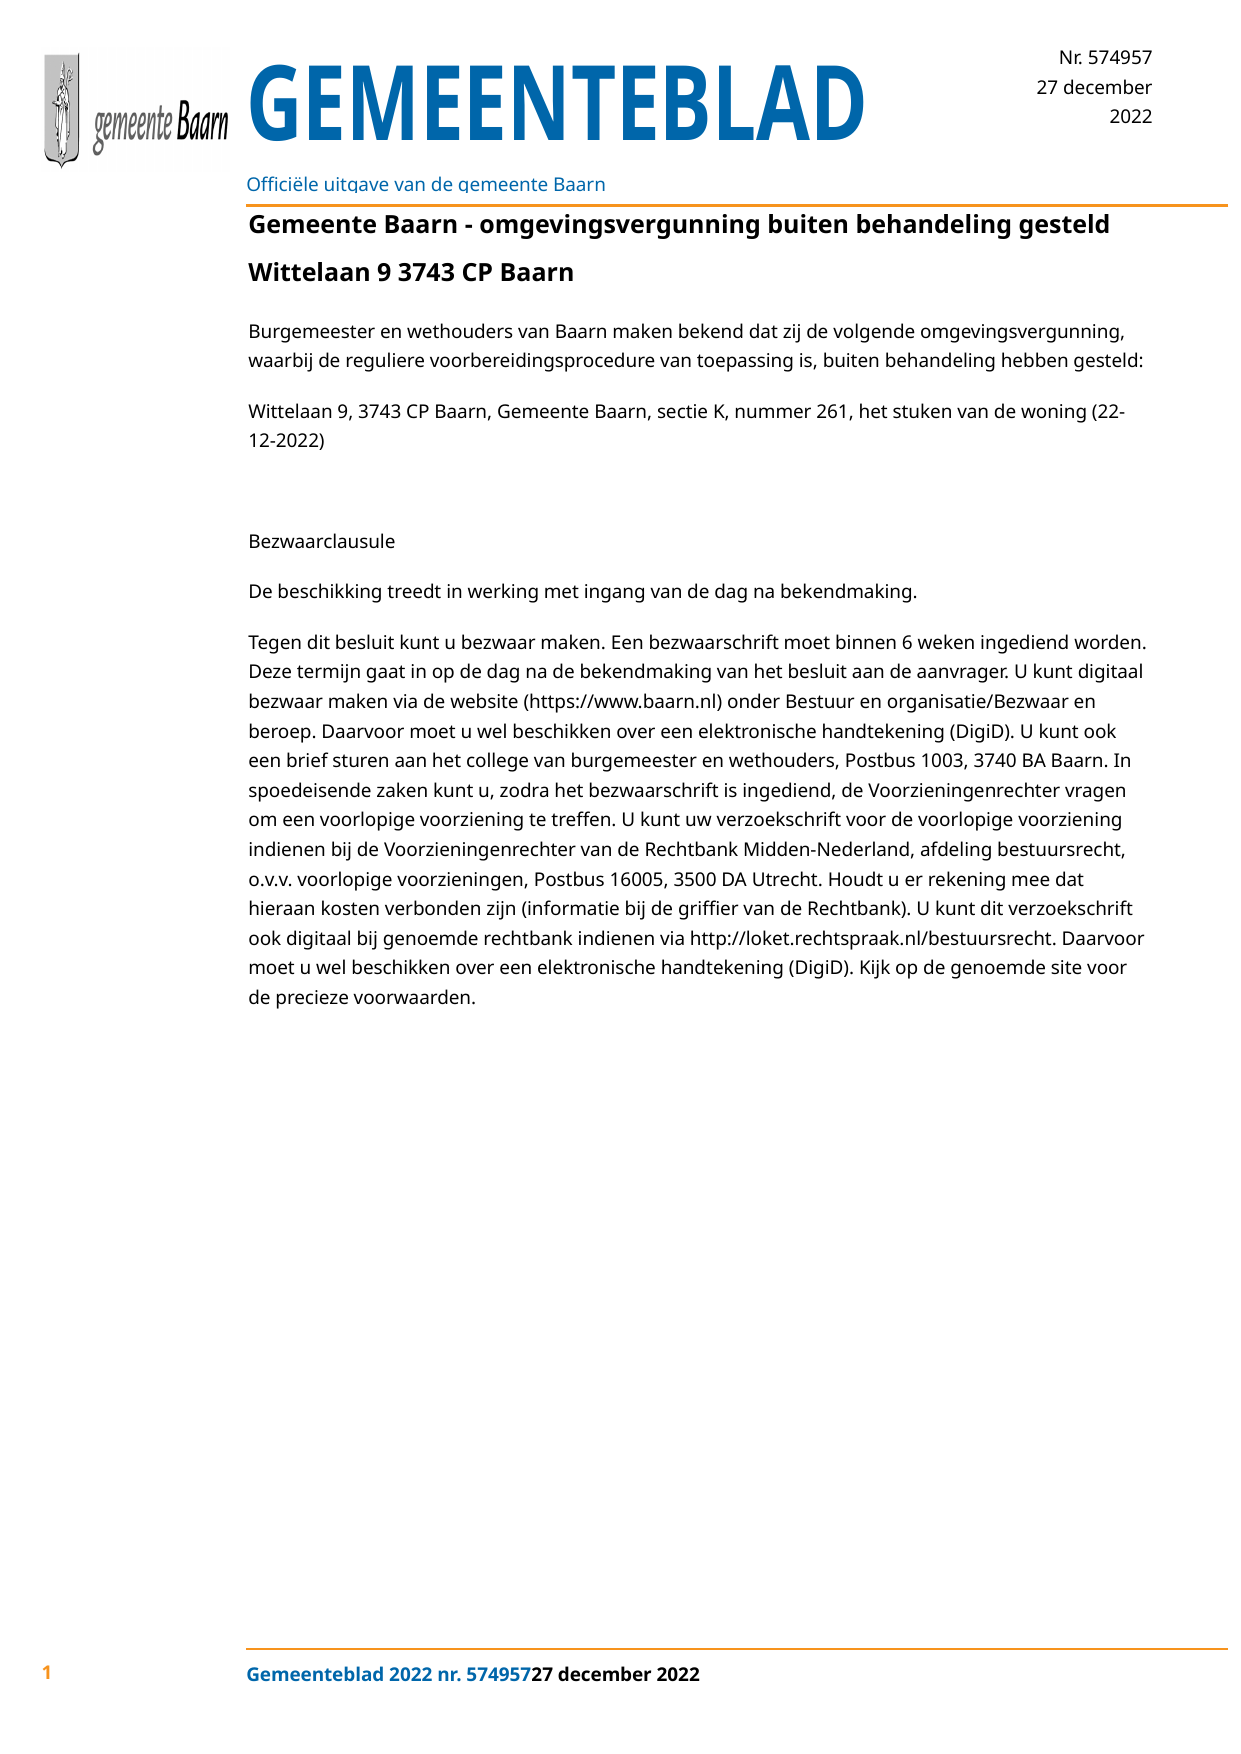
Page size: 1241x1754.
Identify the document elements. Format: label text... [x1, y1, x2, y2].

text Bezwaarclausule [248, 528, 1152, 554]
text Burgemeester en wethouders van Baarn maken bekend dat zij de volgende omgevingsvergunning, waarbij de reguliere voorbereidingsprocedure van toepassing is, buiten behandeling hebben gesteld: [248, 318, 1152, 373]
text Wittelaan 9, 3743 CP Baarn, Gemeente Baarn, sectie K, nummer 261, het stuken van de woning (22-12-2022) [248, 398, 1152, 453]
text De beschikking treedt in werking met ingang van de dag na bekendmaking. [248, 579, 1152, 604]
text Tegen dit besluit kunt u bezwaar maken. Een bezwaarschrift moet binnen 6 weken ingediend worden. Deze termijn gaat in op de dag na de bekendmaking van het besluit aan de aanvrager. U kunt digitaal bezwaar maken via de website (https://www.baarn.nl) onder Bestuur en organisatie/Bezwaar en beroep. Daarvoor moet u wel beschikken over een elektronische handtekening (DigiD). U kunt ook een brief sturen aan het college van burgemeester en wethouders, Postbus 1003, 3740 BA Baarn. In spoedeisende zaken kunt u, zodra het bezwaarschrift is ingediend, de Voorzieningenrechter vragen om een voorlopige voorziening te treffen. U kunt uw verzoekschrift voor de voorlopige voorziening indienen bij de Voorzieningenrechter van de Rechtbank Midden-Nederland, afdeling bestuursrecht, o.v.v. voorlopige voorzieningen, Postbus 16005, 3500 DA Utrecht. Houdt u er rekening mee dat hieraan kosten verbonden zijn (informatie bij de griffier van de Rechtbank). U kunt dit verzoekschrift ook digitaal bij genoemde rechtbank indienen via http://loket.rechtspraak.nl/bestuursrecht. Daarvoor moet u wel beschikken over een elektronische handtekening (DigiD). Kijk op de genoemde site voor de precieze voorwaarden. [248, 629, 1152, 1010]
text Gemeente Baarn - omgevingsvergunning buiten behandeling gesteld Wittelaan 9 3743 CP Baarn [248, 207, 1152, 288]
picture [41, 47, 231, 172]
